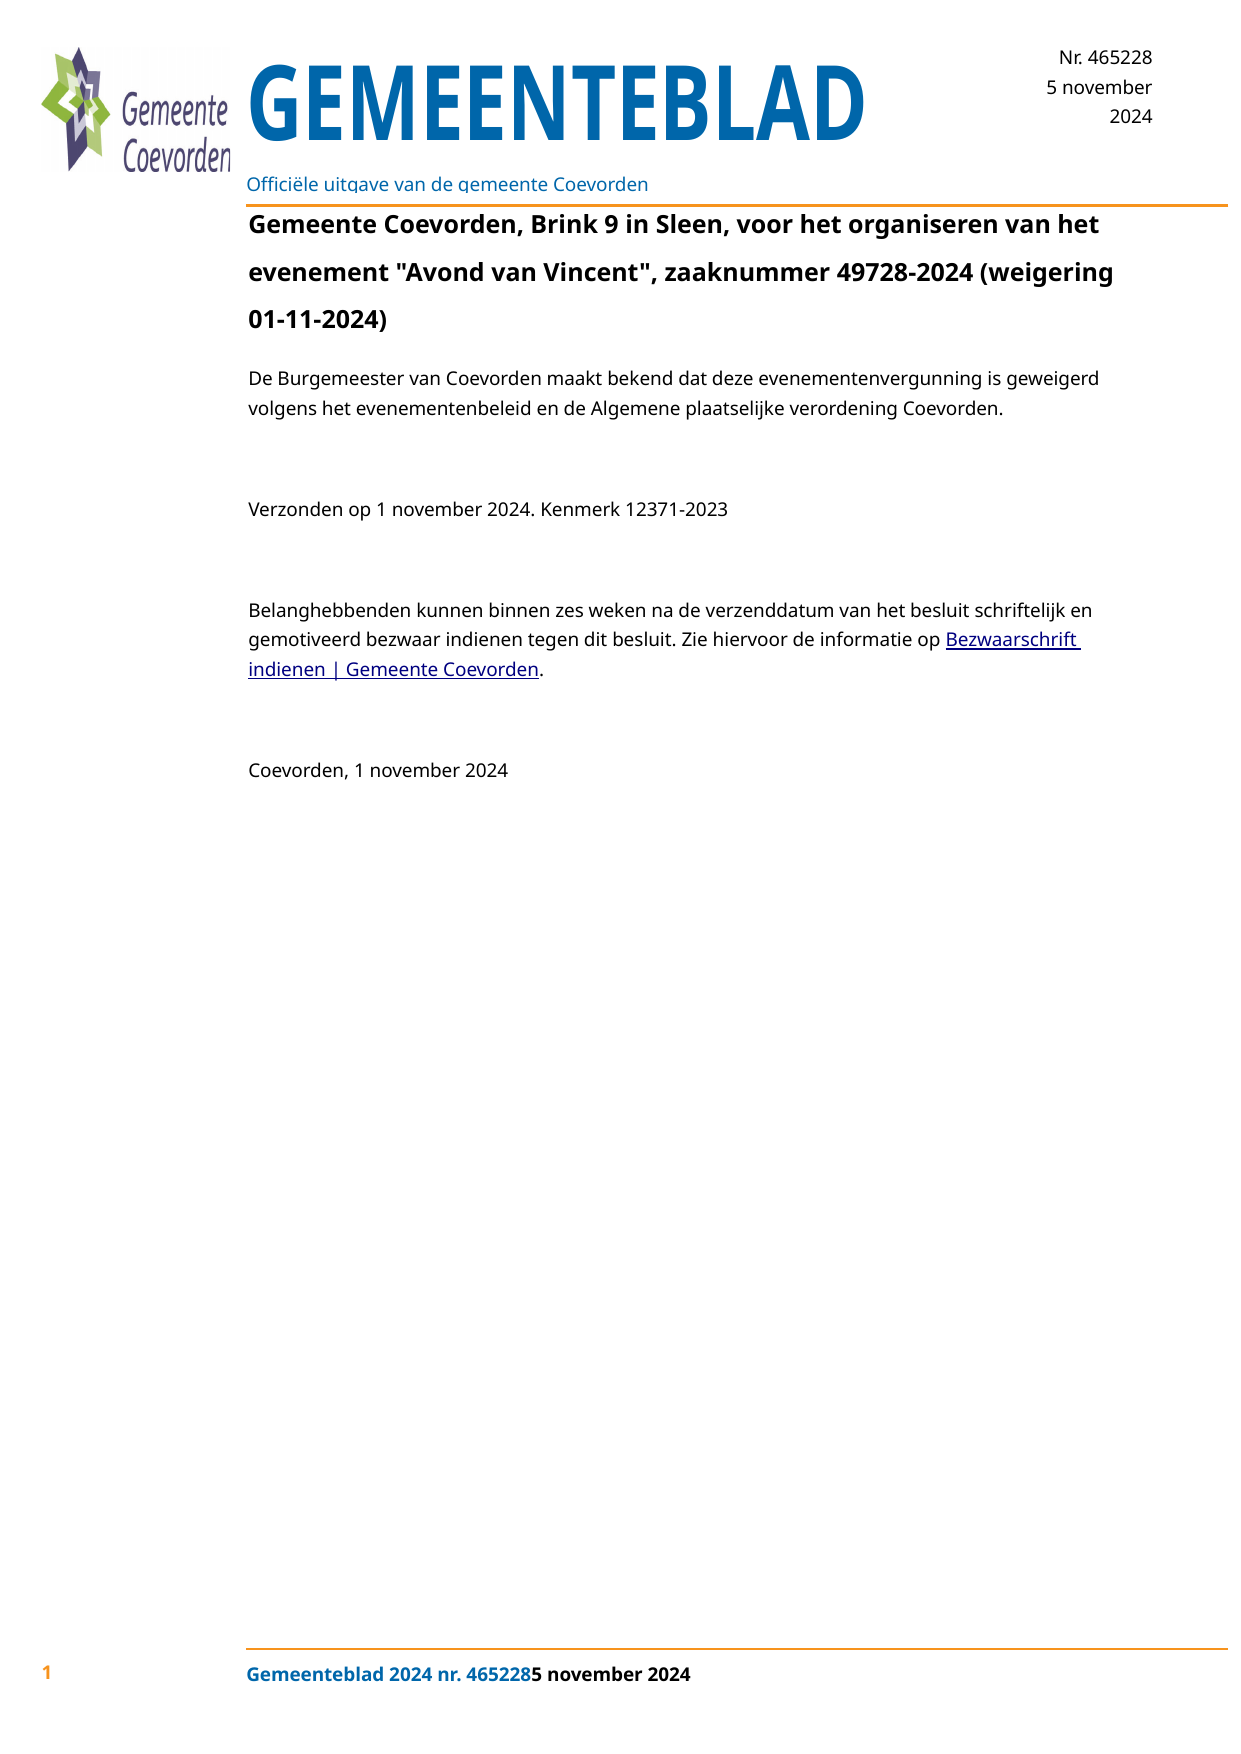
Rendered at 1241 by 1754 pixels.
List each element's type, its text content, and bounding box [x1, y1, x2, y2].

text De Burgemeester van Coevorden maakt bekend dat deze evenementenvergunning is geweigerd volgens het evenementenbeleid en de Algemene plaatselijke verordening Coevorden. [248, 366, 1152, 421]
text Verzonden op 1 november 2024. Kenmerk 12371-2023 [248, 496, 1152, 522]
text Belanghebbenden kunnen binnen zes weken na de verzenddatum van het besluit schriftelijk en gemotiveerd bezwaar indienen tegen dit besluit. Zie hiervoor de informatie op Bezwaarschrift indienen | Gemeente Coevorden. [248, 597, 1152, 682]
picture [41, 47, 231, 172]
text Coevorden, 1 november 2024 [248, 757, 1152, 782]
text Gemeente Coevorden, Brink 9 in Sleen, voor het organiseren van het evenement "Avond van Vincent", zaaknummer 49728-2024 (weigering 01-11-2024) [248, 207, 1152, 336]
